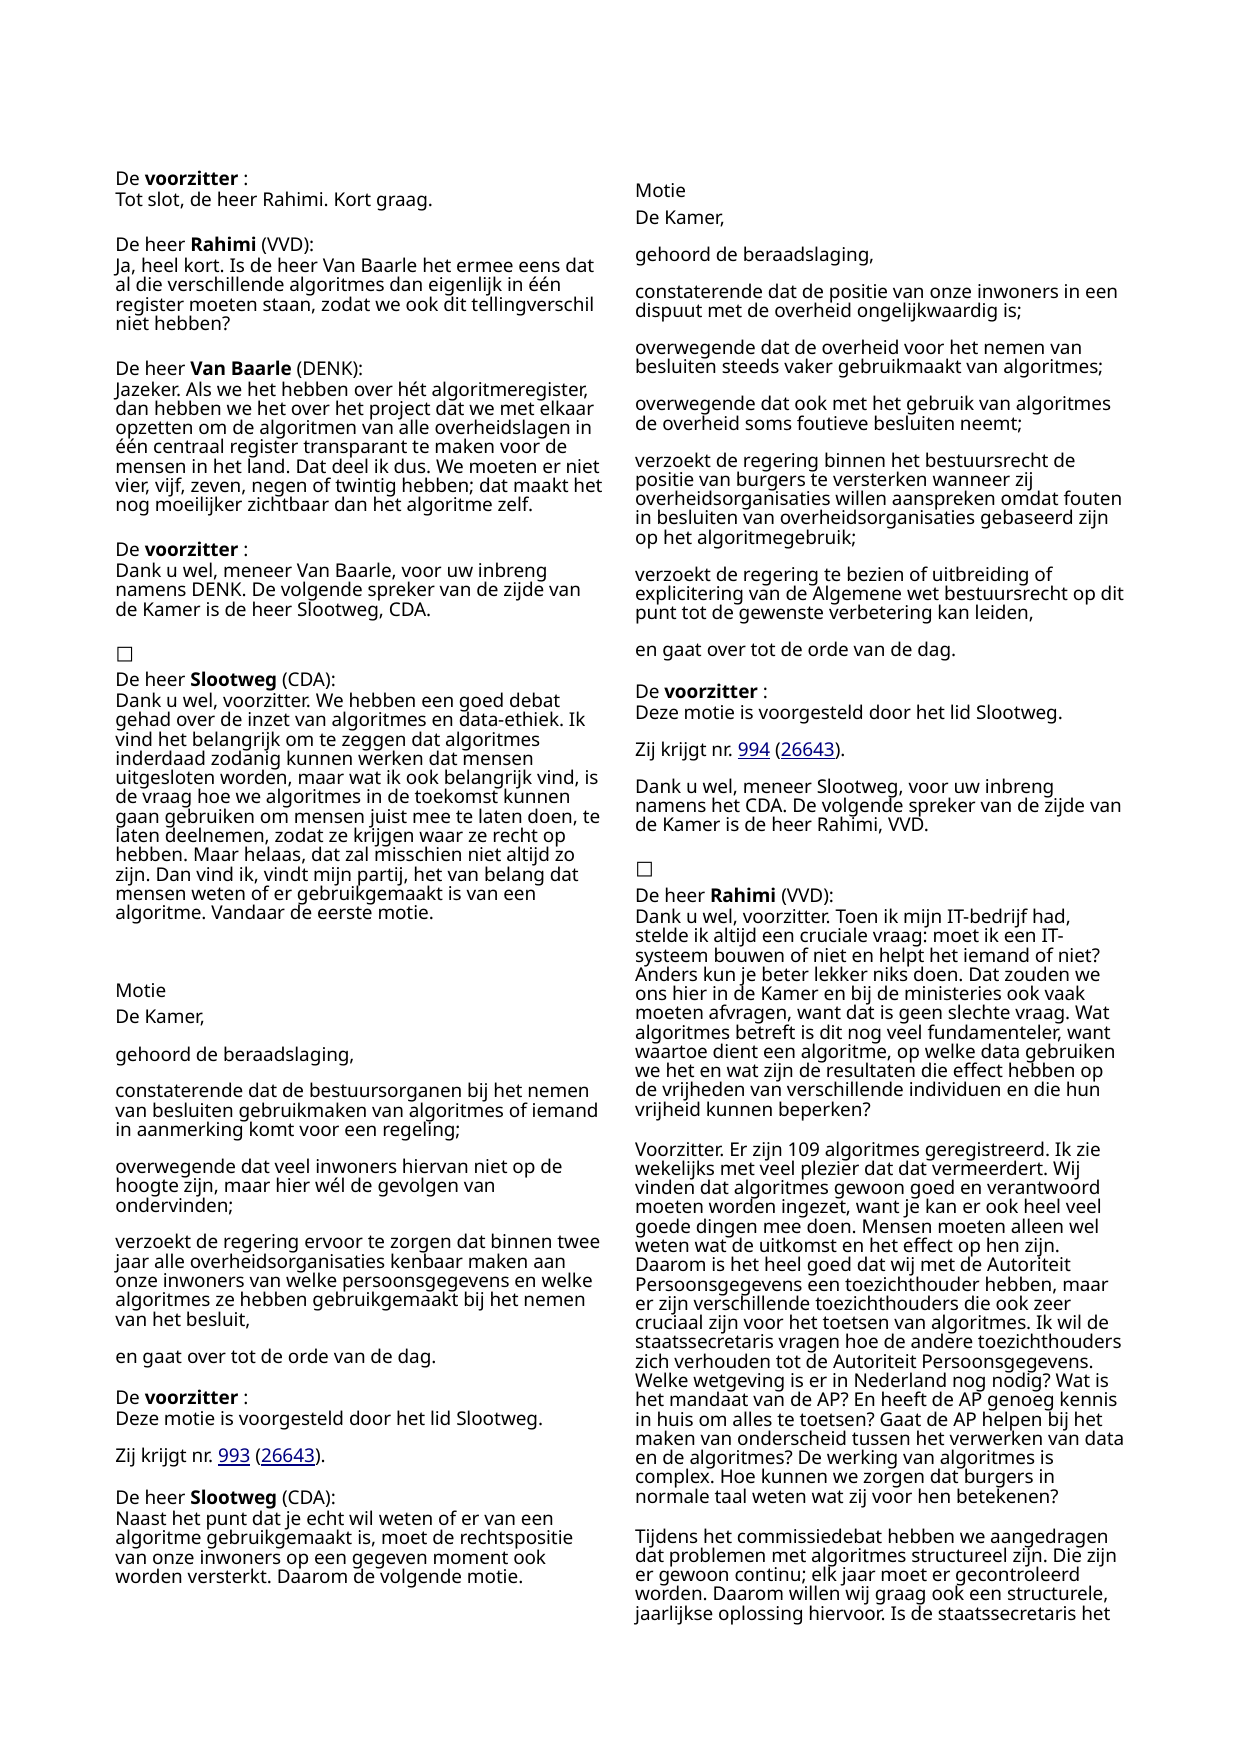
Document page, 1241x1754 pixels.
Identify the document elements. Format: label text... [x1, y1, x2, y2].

text overwegende dat ook met het gebruik van algoritmes de overheid soms foutieve besluiten neemt; [635, 395, 1125, 434]
text en gaat over tot de orde van de dag. [635, 641, 1125, 660]
text ⬜ [635, 857, 1125, 882]
text ⬜ [115, 641, 605, 666]
text verzoekt de regering te bezien of uitbreiding of explicitering van de Algemene wet bestuursrecht op dit punt tot de gewenste verbetering kan leiden, [635, 566, 1125, 623]
text De heer Rahimi (VVD): [115, 231, 605, 257]
text Deze motie is voorgesteld door het lid Slootweg. [635, 704, 1125, 723]
text De voorzitter : [115, 1384, 605, 1410]
text constaterende dat de positie van onze inwoners in een dispuut met de overheid ongelijkwaardig is; [635, 283, 1125, 321]
text De heer Rahimi (VVD): [635, 882, 1125, 908]
text verzoekt de regering ervoor te zorgen dat binnen twee jaar alle overheidsorganisaties kenbaar maken aan onze inwoners van welke persoonsgegevens en welke algoritmes ze hebben gebruikgemaakt bij het nemen van het besluit, [115, 1233, 605, 1330]
text Dank u wel, meneer Van Baarle, voor uw inbreng namens DENK. De volgende spreker van de zijde van de Kamer is de heer Slootweg, CDA. [115, 562, 605, 620]
text Motie [635, 177, 1125, 203]
text Tot slot, de heer Rahimi. Kort graag. [115, 191, 605, 210]
text Naast het punt dat je echt wil weten of er van een algoritme gebruikgemaakt is, moet de rechtspositie van onze inwoners op een gegeven moment ook worden versterkt. Daarom de volgende motie. [115, 1510, 605, 1587]
text Tijdens het commissiedebat hebben we aangedragen dat problemen met algoritmes structureel zijn. Die zijn er gewoon continu; elk jaar moet er gecontroleerd worden. Daarom willen wij graag ook een structurele, jaarlijkse oplossing hiervoor. Is de staatssecretaris het [635, 1528, 1125, 1624]
text De Kamer, [115, 1008, 605, 1028]
text Dank u wel, meneer Slootweg, voor uw inbreng namens het CDA. De volgende spreker van de zijde van de Kamer is de heer Rahimi, VVD. [635, 778, 1125, 836]
text gehoord de beraadslaging, [635, 246, 1125, 265]
text overwegende dat de overheid voor het nemen van besluiten steeds vaker gebruikmaakt van algoritmes; [635, 339, 1125, 378]
text Zij krijgt nr. 993 (26643). [115, 1447, 605, 1467]
text Dank u wel, voorzitter. Toen ik mijn IT-bedrijf had, stelde ik altijd een cruciale vraag: moet ik een IT-systeem bouwen of niet en helpt het iemand of niet? Anders kun je beter lekker niks doen. Dat zouden we ons hier in de Kamer en bij de ministeries ook vaak moeten afvragen, want dat is geen slechte vraag. Wat algoritmes betreft is dit nog veel fundamenteler, want waartoe dient een algoritme, op welke data gebruiken we het en wat zijn de resultaten die effect hebben op de vrijheden van verschillende individuen en die hun vrijheid kunnen beperken? [635, 908, 1125, 1120]
text constaterende dat de bestuursorganen bij het nemen van besluiten gebruikmaken van algoritmes of iemand in aanmerking komt voor een regeling; [115, 1082, 605, 1140]
text Voorzitter. Er zijn 109 algoritmes geregistreerd. Ik zie wekelijks met veel plezier dat dat vermeerdert. Wij vinden dat algoritmes gewoon goed en verantwoord moeten worden ingezet, want je kan er ook heel veel goede dingen mee doen. Mensen moeten alleen wel weten wat de uitkomst en het effect op hen zijn. Daarom is het heel goed dat wij met de Autoriteit Persoonsgegevens een toezichthouder hebben, maar er zijn verschillende toezichthouders die ook zeer cruciaal zijn voor het toetsen van algoritmes. Ik wil de staatssecretaris vragen hoe de andere toezichthouders zich verhouden tot de Autoriteit Persoonsgegevens. Welke wetgeving is er in Nederland nog nodig? Wat is het mandaat van de AP? En heeft de AP genoeg kennis in huis om alles te toetsen? Gaat de AP helpen bij het maken van onderscheid tussen het verwerken van data en de algoritmes? De werking van algoritmes is complex. Hoe kunnen we zorgen dat burgers in normale taal weten wat zij voor hen betekenen? [635, 1141, 1125, 1507]
text De voorzitter : [115, 536, 605, 562]
text Ja, heel kort. Is de heer Van Baarle het ermee eens dat al die verschillende algoritmes dan eigenlijk in één register moeten staan, zodat we ook dit tellingverschil niet hebben? [115, 257, 605, 334]
text De heer Slootweg (CDA): [115, 1484, 605, 1510]
text Dank u wel, voorzitter. We hebben een goed debat gehad over de inzet van algoritmes en data-ethiek. Ik vind het belangrijk om te zeggen dat algoritmes inderdaad zodanig kunnen werken dat mensen uitgesloten worden, maar wat ik ook belangrijk vind, is de vraag hoe we algoritmes in de toekomst kunnen gaan gebruiken om mensen juist mee te laten doen, te laten deelnemen, zodat ze krijgen waar ze recht op hebben. Maar helaas, dat zal misschien niet altijd zo zijn. Dan vind ik, vindt mijn partij, het van belang dat mensen weten of er gebruikgemaakt is van een algoritme. Vandaar de eerste motie. [115, 692, 605, 923]
text De heer Slootweg (CDA): [115, 666, 605, 692]
text De voorzitter : [635, 678, 1125, 704]
text Motie [115, 977, 605, 1003]
text De voorzitter : [115, 165, 605, 191]
text overwegende dat veel inwoners hiervan niet op de hoogte zijn, maar hier wél de gevolgen van ondervinden; [115, 1158, 605, 1216]
text Jazeker. Als we het hebben over hét algoritmeregister, dan hebben we het over het project dat we met elkaar opzetten om de algoritmen van alle overheidslagen in één centraal register transparant te maken voor de mensen in het land. Dat deel ik dus. We moeten er niet vier, vijf, zeven, negen of twintig hebben; dat maakt het nog moeilijker zichtbaar dan het algoritme zelf. [115, 381, 605, 516]
text verzoekt de regering binnen het bestuursrecht de positie van burgers te versterken wanneer zij overheidsorganisaties willen aanspreken omdat fouten in besluiten van overheidsorganisaties gebaseerd zijn op het algoritmegebruik; [635, 452, 1125, 548]
text Zij krijgt nr. 994 (26643). [635, 741, 1125, 760]
text De heer Van Baarle (DENK): [115, 355, 605, 381]
text De Kamer, [635, 209, 1125, 228]
text gehoord de beraadslaging, [115, 1046, 605, 1065]
text en gaat over tot de orde van de dag. [115, 1348, 605, 1367]
text Deze motie is voorgesteld door het lid Slootweg. [115, 1410, 605, 1429]
